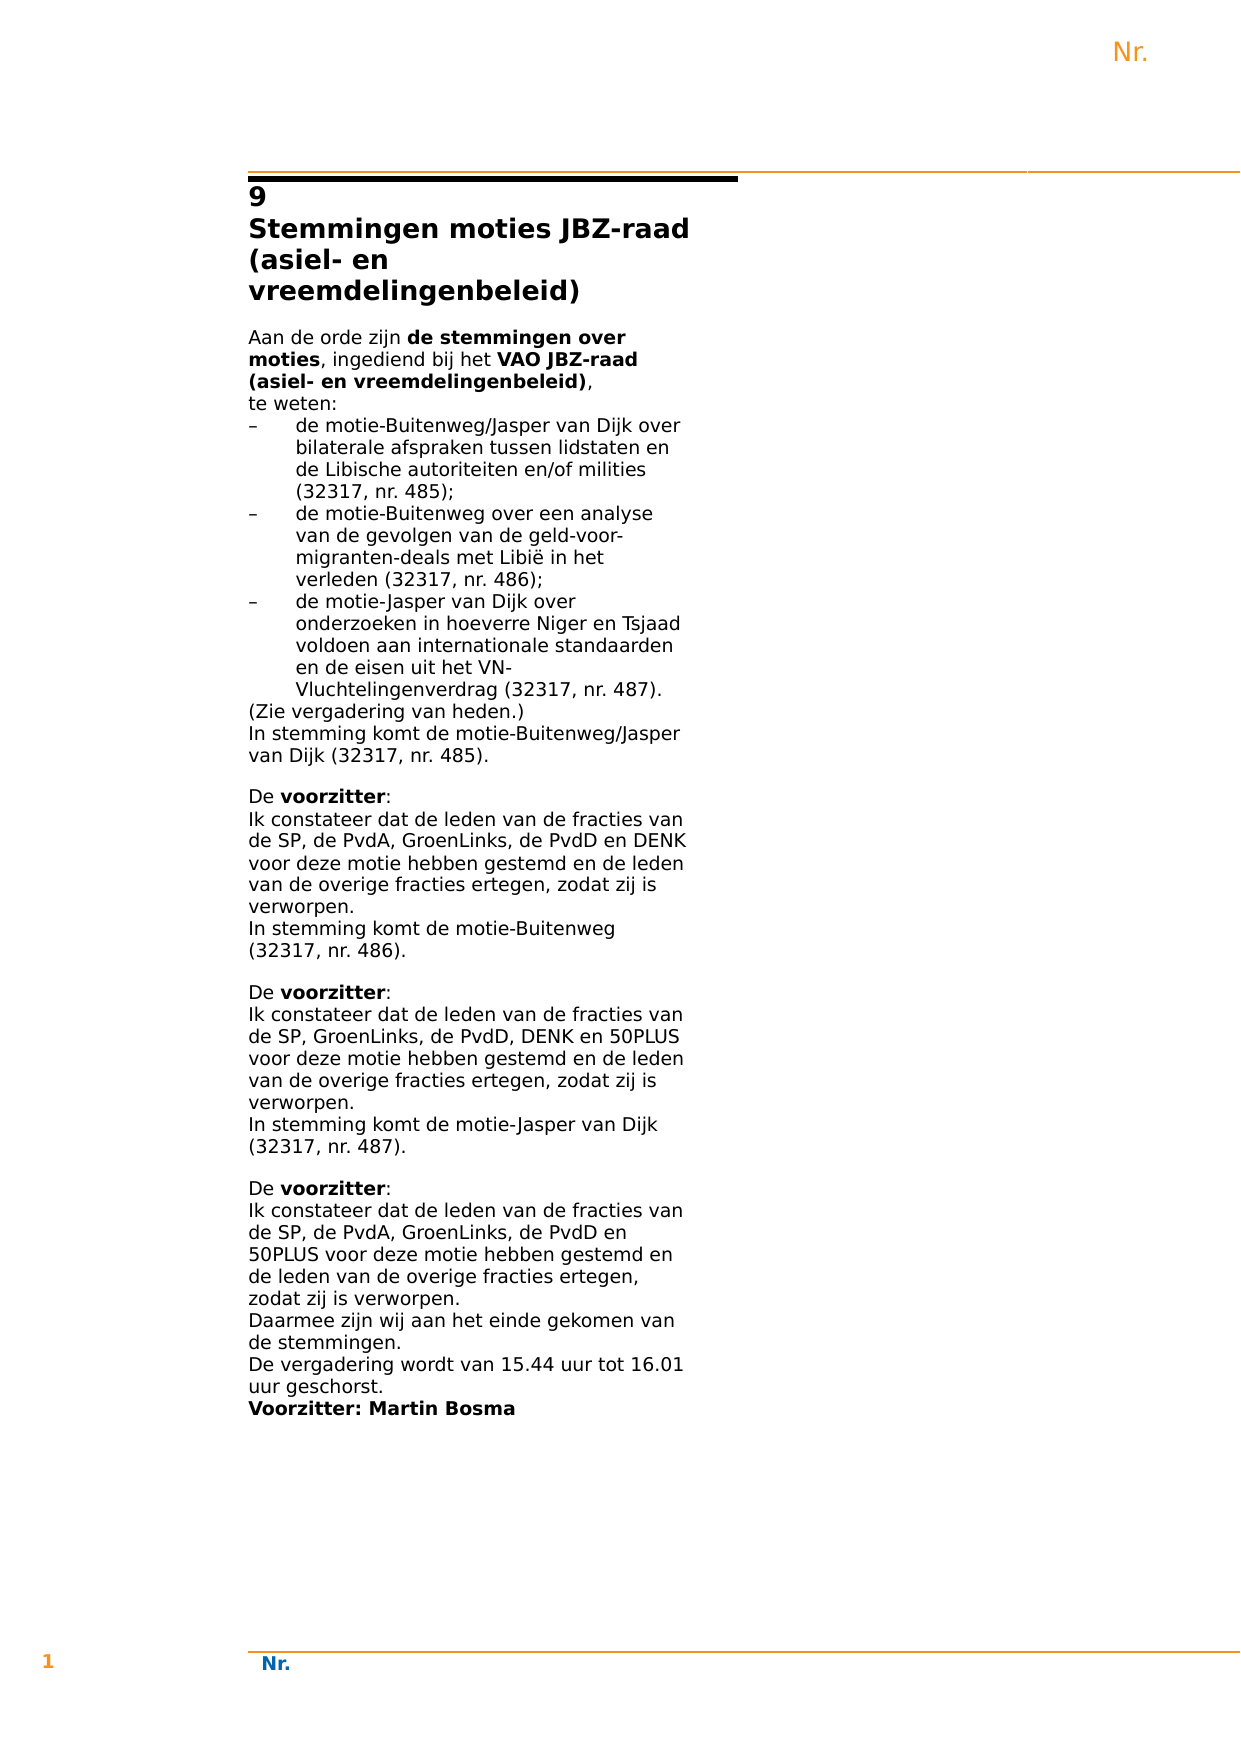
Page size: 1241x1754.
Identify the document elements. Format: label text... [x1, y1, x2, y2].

list de motie-Jasper van Dijk over onderzoeken in hoeverre Niger en Tsjaad voldoen aan internationale standaarden en de eisen uit het VN-Vluchtelingenverdrag (32317, nr. 487). [248, 591, 691, 701]
list de motie-Buitenweg/Jasper van Dijk over bilaterale afspraken tussen lidstaten en de Libische autoriteiten en/of milities (32317, nr. 485); [248, 415, 691, 503]
text In stemming komt de motie-Buitenweg (32317, nr. 486). [248, 918, 691, 962]
title 9 Stemmingen moties JBZ-raad (asiel- en vreemdelingenbeleid) [248, 182, 691, 307]
text In stemming komt de motie-Jasper van Dijk (32317, nr. 487). [248, 1114, 691, 1158]
text De voorzitter: [248, 786, 691, 808]
text te weten: [248, 393, 691, 415]
text Voorzitter: Martin Bosma [248, 1398, 691, 1420]
text Ik constateer dat de leden van de fracties van de SP, de PvdA, GroenLinks, de PvdD en 50PLUS voor deze motie hebben gestemd en de leden van de overige fracties ertegen, zodat zij is verworpen. [248, 1200, 691, 1310]
text De voorzitter: [248, 1178, 691, 1200]
text Ik constateer dat de leden van de fracties van de SP, de PvdA, GroenLinks, de PvdD en DENK voor deze motie hebben gestemd en de leden van de overige fracties ertegen, zodat zij is verworpen. [248, 808, 691, 918]
text (Zie vergadering van heden.) [248, 701, 691, 722]
list de motie-Buitenweg over een analyse van de gevolgen van de geld-voor-migranten-deals met Libië in het verleden (32317, nr. 486); [248, 503, 691, 591]
text Aan de orde zijn de stemmingen over moties, ingediend bij het VAO JBZ-raad (asiel- en vreemdelingenbeleid), [248, 327, 691, 393]
text De vergadering wordt van 15.44 uur tot 16.01 uur geschorst. [248, 1354, 691, 1398]
text Ik constateer dat de leden van de fracties van de SP, GroenLinks, de PvdD, DENK en 50PLUS voor deze motie hebben gestemd en de leden van de overige fracties ertegen, zodat zij is verworpen. [248, 1004, 691, 1114]
text Daarmee zijn wij aan het einde gekomen van de stemmingen. [248, 1310, 691, 1354]
text De voorzitter: [248, 982, 691, 1004]
text In stemming komt de motie-Buitenweg/Jasper van Dijk (32317, nr. 485). [248, 722, 691, 766]
